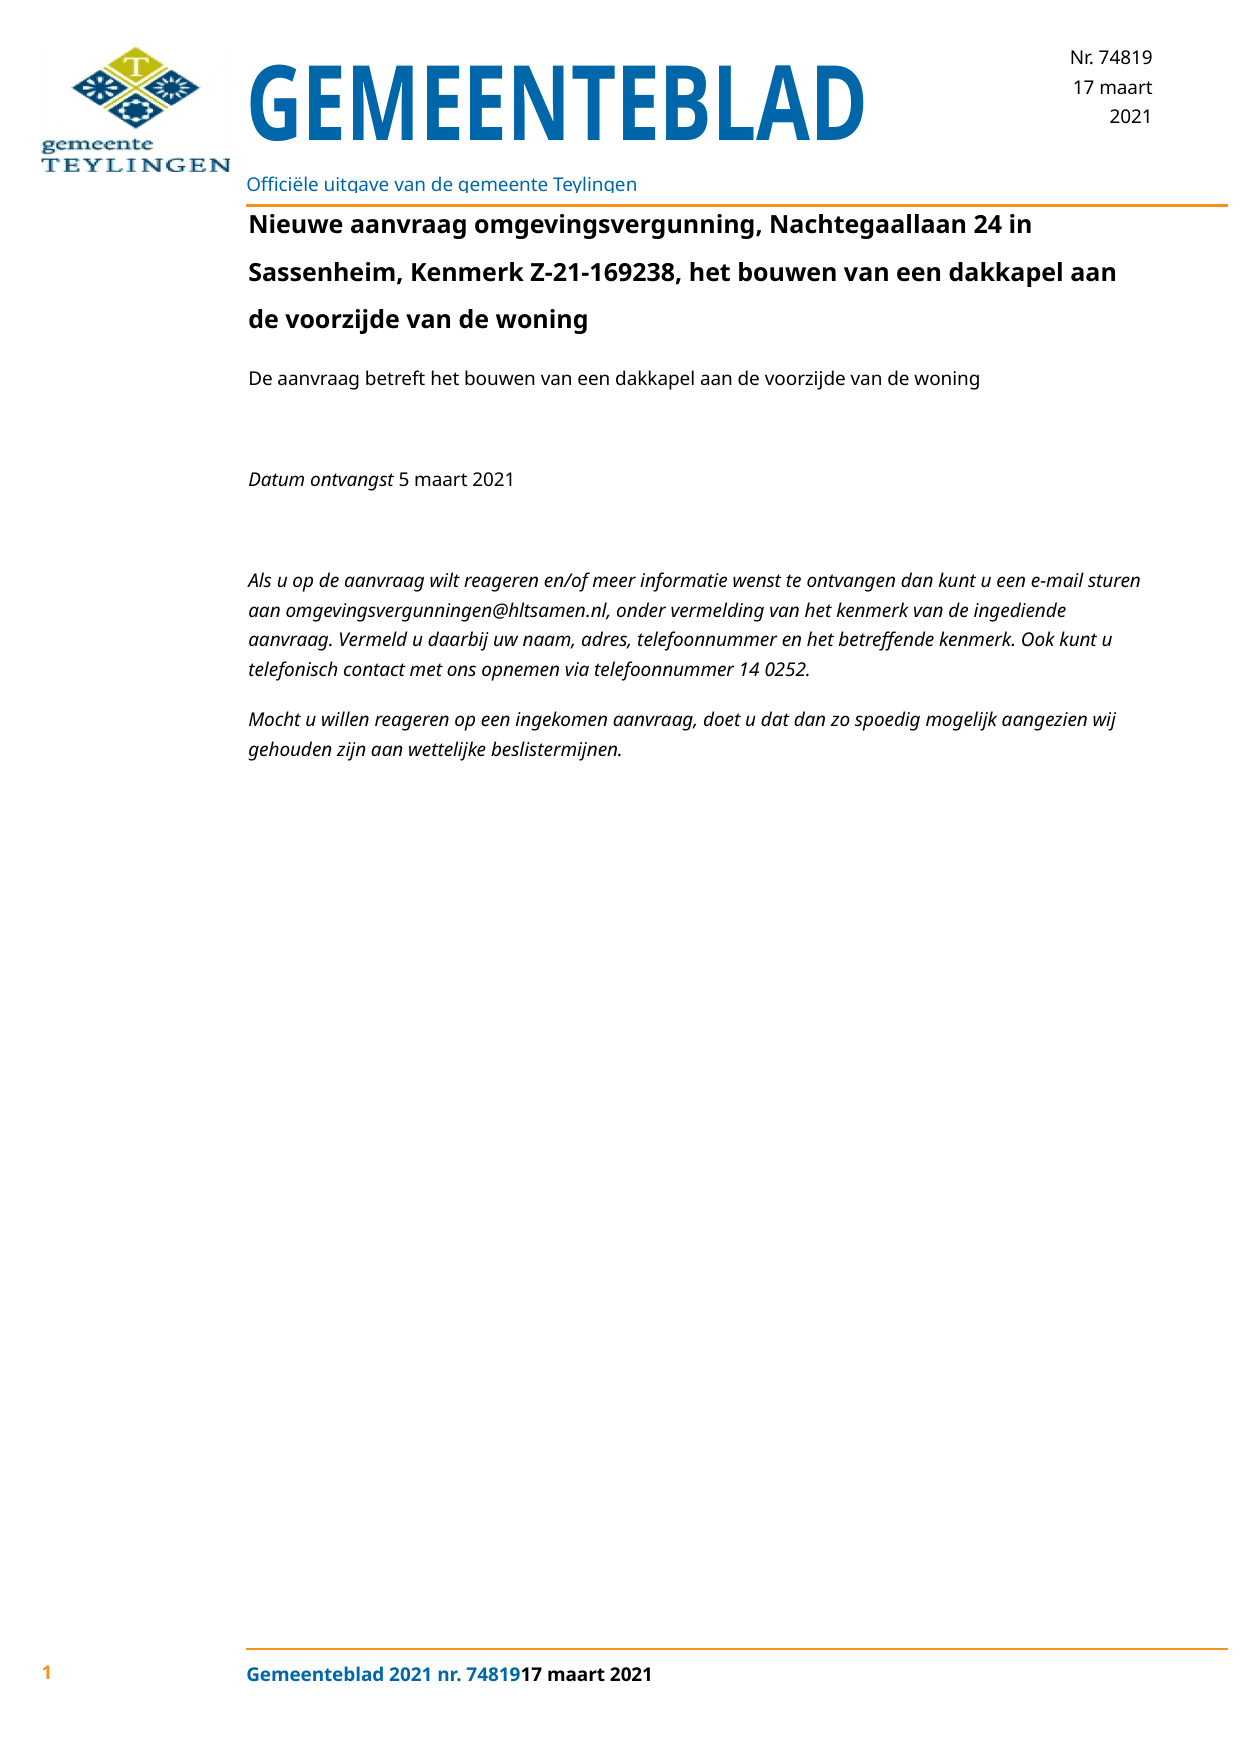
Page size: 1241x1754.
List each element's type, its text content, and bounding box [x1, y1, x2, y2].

text De aanvraag betreft het bouwen van een dakkapel aan de voorzijde van de woning [248, 366, 1152, 391]
text Mocht u willen reageren op een ingekomen aanvraag, doet u dat dan zo spoedig mogelijk aangezien wij gehouden zijn aan wettelijke beslistermijnen. [248, 706, 1152, 762]
text Als u op de aanvraag wilt reageren en/of meer informatie wenst te ontvangen dan kunt u een e-mail sturen aan omgevingsvergunningen@hltsamen.nl, onder vermelding van het kenmerk van de ingediende aanvraag. Vermeld u daarbij uw naam, adres, telefoonnummer en het betreffende kenmerk. Ook kunt u telefonisch contact met ons opnemen via telefoonnummer 14 0252. [248, 567, 1152, 682]
text Datum ontvangst 5 maart 2021 [248, 466, 1152, 492]
text Nieuwe aanvraag omgevingsvergunning, Nachtegaallaan 24 in Sassenheim, Kenmerk Z-21-169238, het bouwen van een dakkapel aan de voorzijde van de woning [248, 207, 1152, 336]
picture [41, 47, 231, 172]
